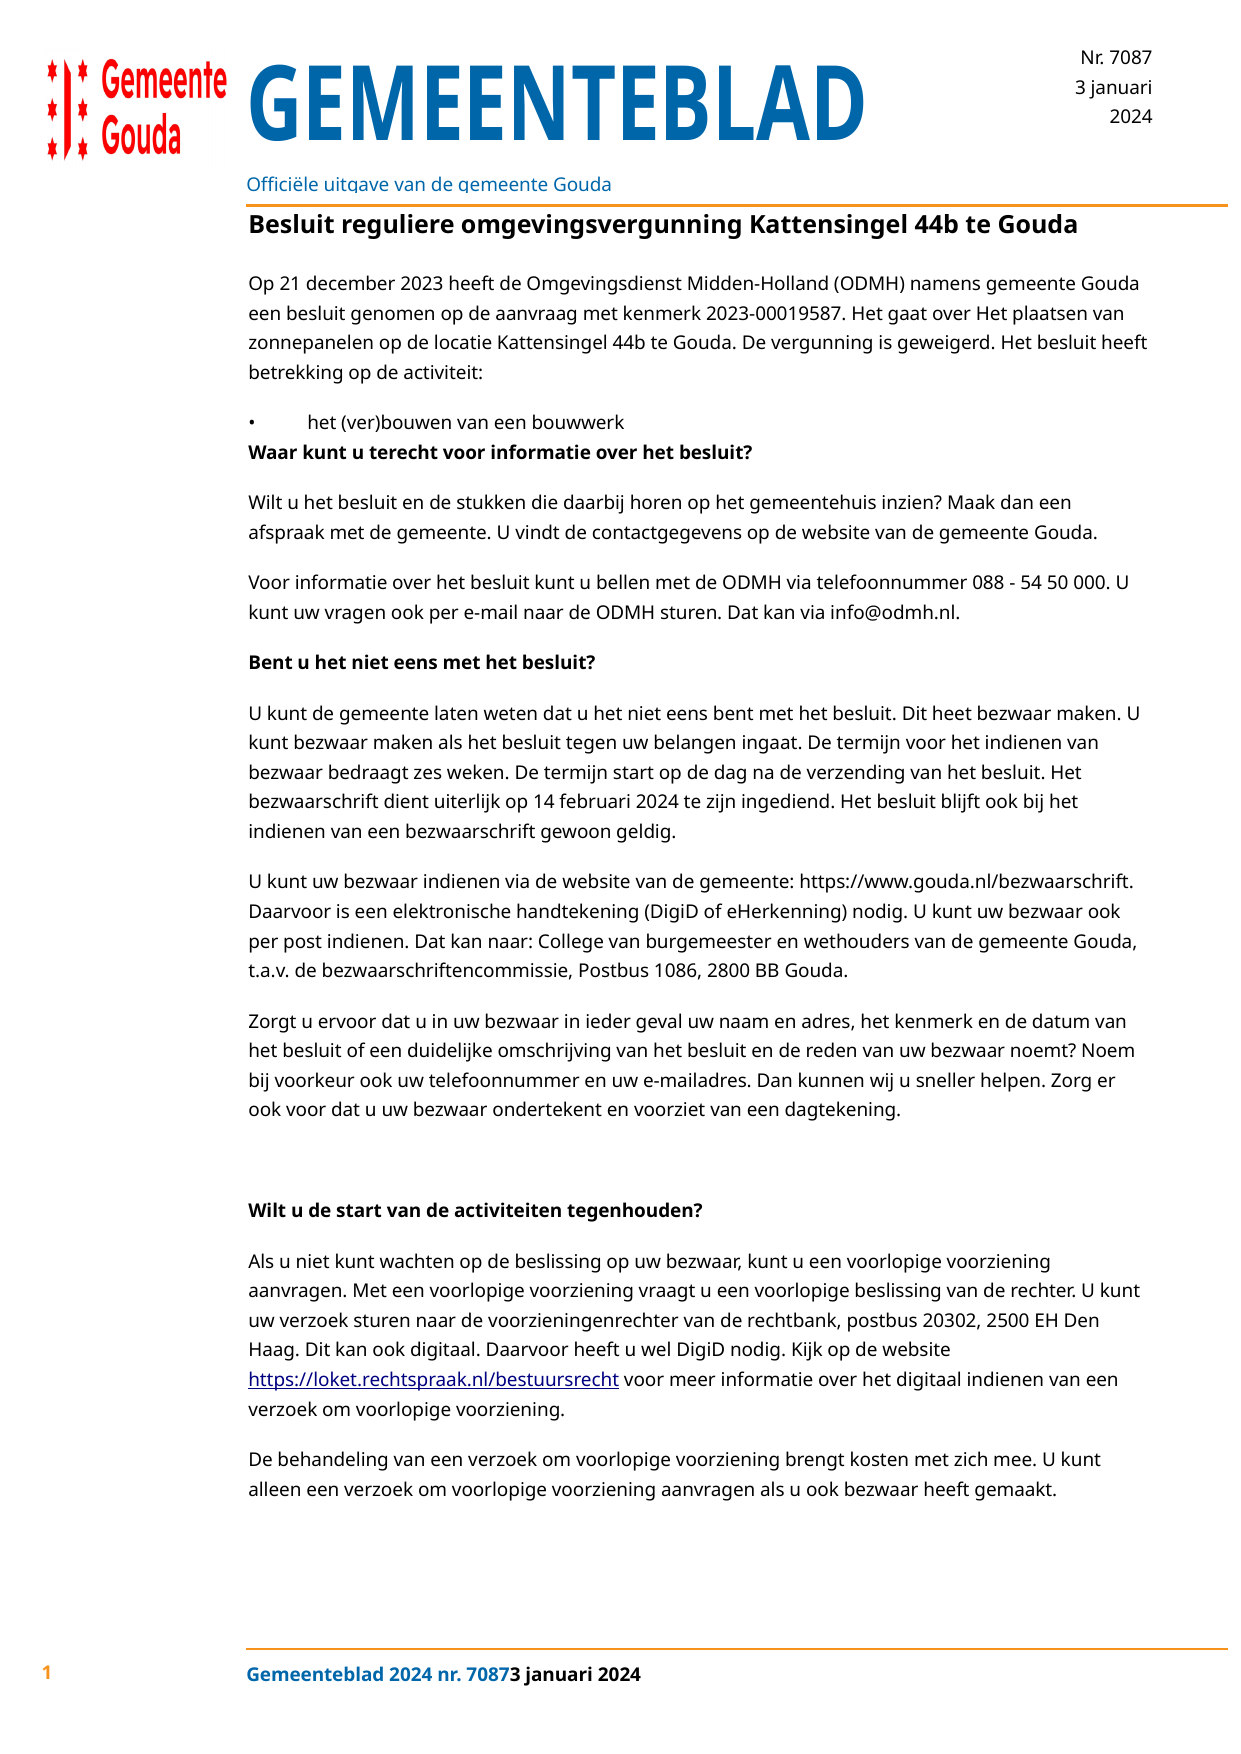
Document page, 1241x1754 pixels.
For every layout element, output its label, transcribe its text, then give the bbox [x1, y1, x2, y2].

text Bent u het niet eens met het besluit? [248, 649, 1152, 675]
picture [41, 47, 231, 172]
text Zorgt u ervoor dat u in uw bezwaar in ieder geval uw naam en adres, het kenmerk en de datum van het besluit of een duidelijke omschrijving van het besluit en de reden van uw bezwaar noemt? Noem bij voorkeur ook uw telefoonnummer en uw e-mailadres. Dan kunnen wij u sneller helpen. Zorg er ook voor dat u uw bezwaar ondertekent en voorziet van een dagtekening. [248, 1008, 1152, 1122]
text De behandeling van een verzoek om voorlopige voorziening brengt kosten met zich mee. U kunt alleen een verzoek om voorlopige voorziening aanvragen als u ook bezwaar heeft gemaakt. [248, 1446, 1152, 1501]
text Wilt u de start van de activiteiten tegenhouden? [248, 1197, 1152, 1223]
text Als u niet kunt wachten op de beslissing op uw bezwaar, kunt u een voorlopige voorziening aanvragen. Met een voorlopige voorziening vraagt u een voorlopige beslissing van de rechter. U kunt uw verzoek sturen naar de voorzieningenrechter van de rechtbank, postbus 20302, 2500 EH Den Haag. Dit kan ook digitaal. Daarvoor heeft u wel DigiD nodig. Kijk op de website https://loket.rechtspraak.nl/bestuursrecht voor meer informatie over het digitaal indienen van een verzoek om voorlopige voorziening. [248, 1248, 1152, 1421]
text U kunt de gemeente laten weten dat u het niet eens bent met het besluit. Dit heet bezwaar maken. U kunt bezwaar maken als het besluit tegen uw belangen ingaat. De termijn voor het indienen van bezwaar bedraagt zes weken. De termijn start op de dag na de verzending van het besluit. Het bezwaarschrift dient uiterlijk op 14 februari 2024 te zijn ingediend. Het besluit blijft ook bij het indienen van een bezwaarschrift gewoon geldig. [248, 700, 1152, 844]
text Op 21 december 2023 heeft de Omgevingsdienst Midden-Holland (ODMH) namens gemeente Gouda een besluit genomen op de aanvraag met kenmerk 2023-00019587. Het gaat over Het plaatsen van zonnepanelen op de locatie Kattensingel 44b te Gouda. De vergunning is geweigerd. Het besluit heeft betrekking op de activiteit: [248, 270, 1152, 385]
list het (ver)bouwen van een bouwwerk [248, 409, 1152, 435]
text Voor informatie over het besluit kunt u bellen met de ODMH via telefoonnummer 088 - 54 50 000. U kunt uw vragen ook per e-mail naar de ODMH sturen. Dat kan via info@odmh.nl. [248, 569, 1152, 625]
text Waar kunt u terecht voor informatie over het besluit? [248, 439, 1152, 465]
text U kunt uw bezwaar indienen via de website van de gemeente: https://www.gouda.nl/bezwaarschrift. Daarvoor is een elektronische handtekening (DigiD of eHerkenning) nodig. U kunt uw bezwaar ook per post indienen. Dat kan naar: College van burgemeester en wethouders van de gemeente Gouda, t.a.v. de bezwaarschriftencommissie, Postbus 1086, 2800 BB Gouda. [248, 869, 1152, 983]
text Besluit reguliere omgevingsvergunning Kattensingel 44b te Gouda [248, 207, 1152, 241]
text Wilt u het besluit en de stukken die daarbij horen op het gemeentehuis inzien? Maak dan een afspraak met de gemeente. U vindt de contactgegevens op de website van de gemeente Gouda. [248, 489, 1152, 545]
